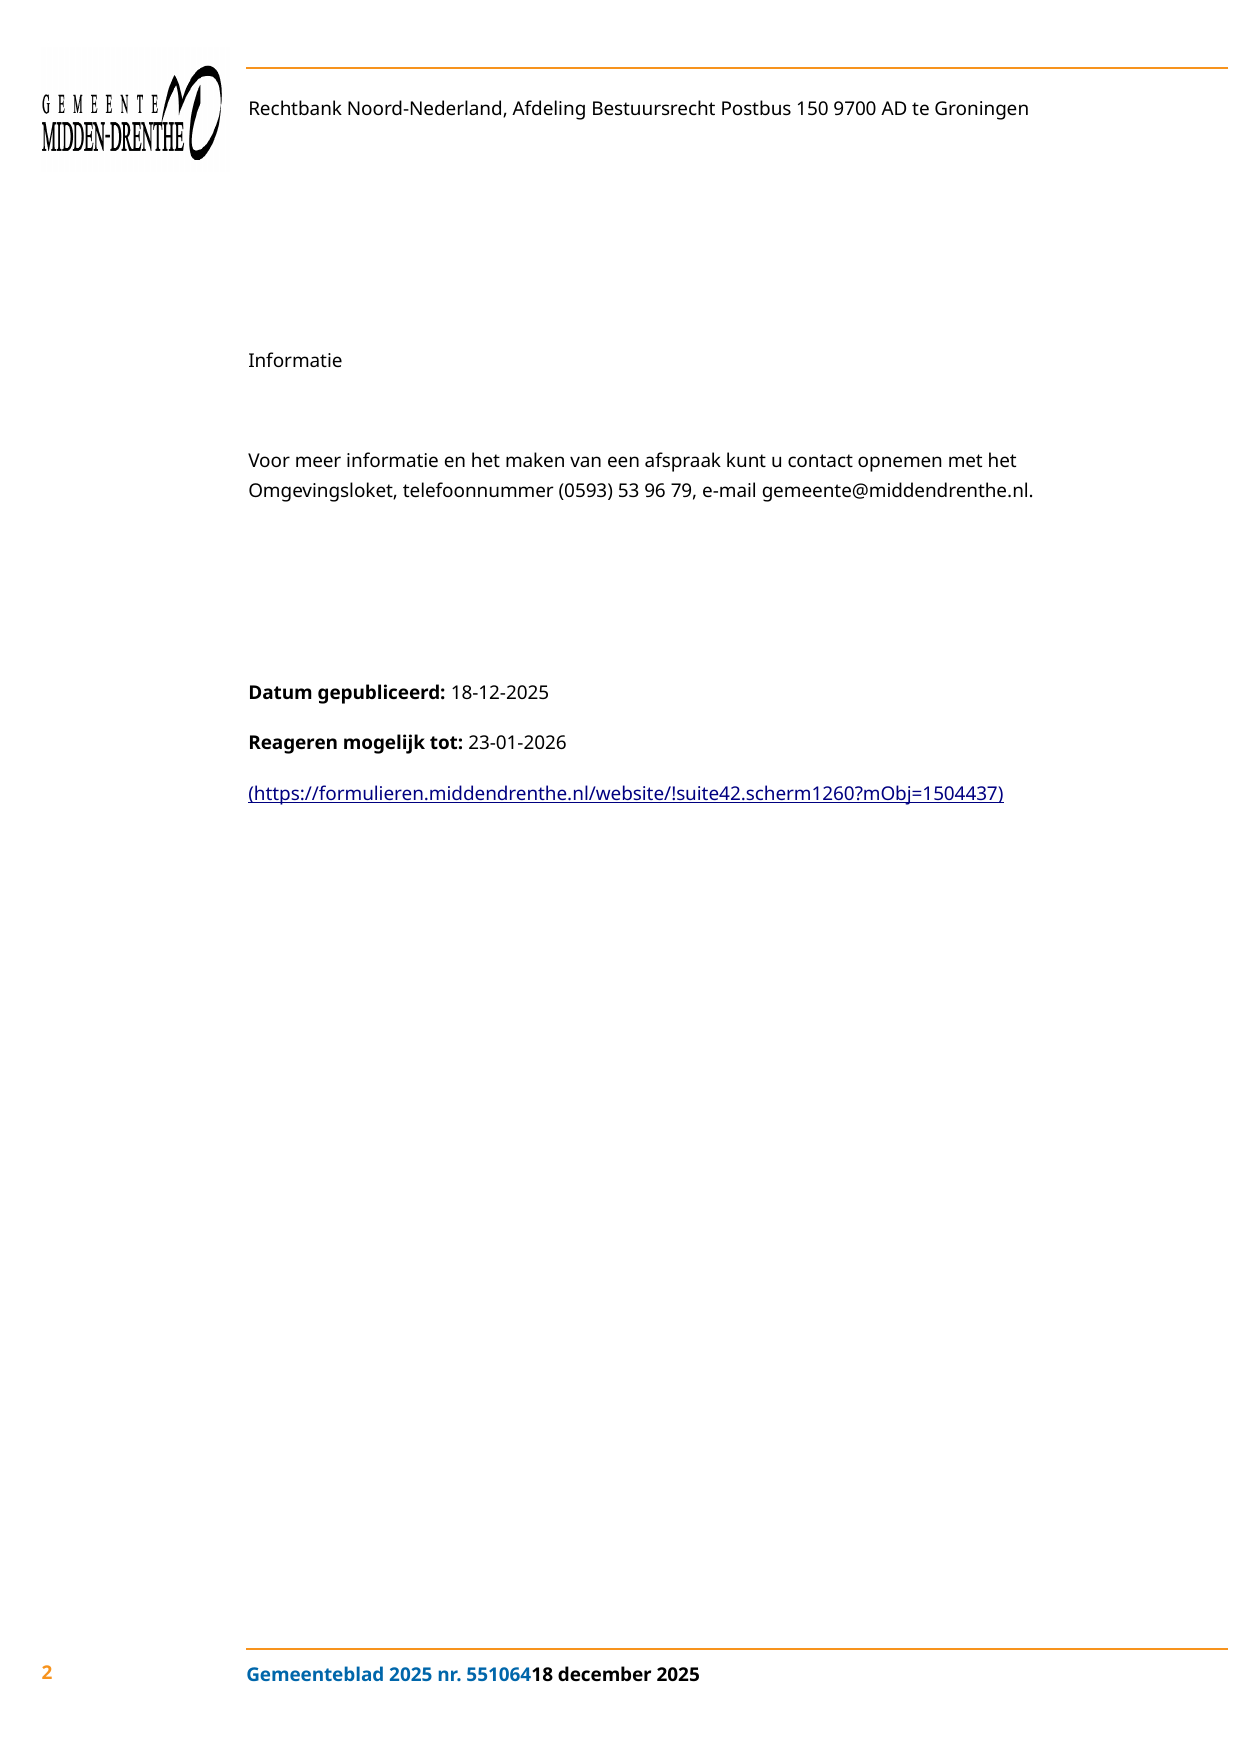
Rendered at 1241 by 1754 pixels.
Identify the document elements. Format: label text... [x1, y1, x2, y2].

text Reageren mogelijk tot: 23-01-2026 [248, 729, 1152, 755]
text Rechtbank Noord-Nederland, Afdeling Bestuursrecht Postbus 150 9700 AD te Groningen [248, 95, 1152, 121]
picture [41, 47, 231, 172]
text Voor meer informatie en het maken van een afspraak kunt u contact opnemen met het Omgevingsloket, telefoonnummer (0593) 53 96 79, e-mail gemeente@middendrenthe.nl. [248, 448, 1152, 503]
text Informatie [248, 347, 1152, 373]
text (https://formulieren.middendrenthe.nl/website/!suite42.scherm1260?mObj=1504437) [248, 780, 1152, 806]
text Datum gepubliceerd: 18-12-2025 [248, 679, 1152, 705]
